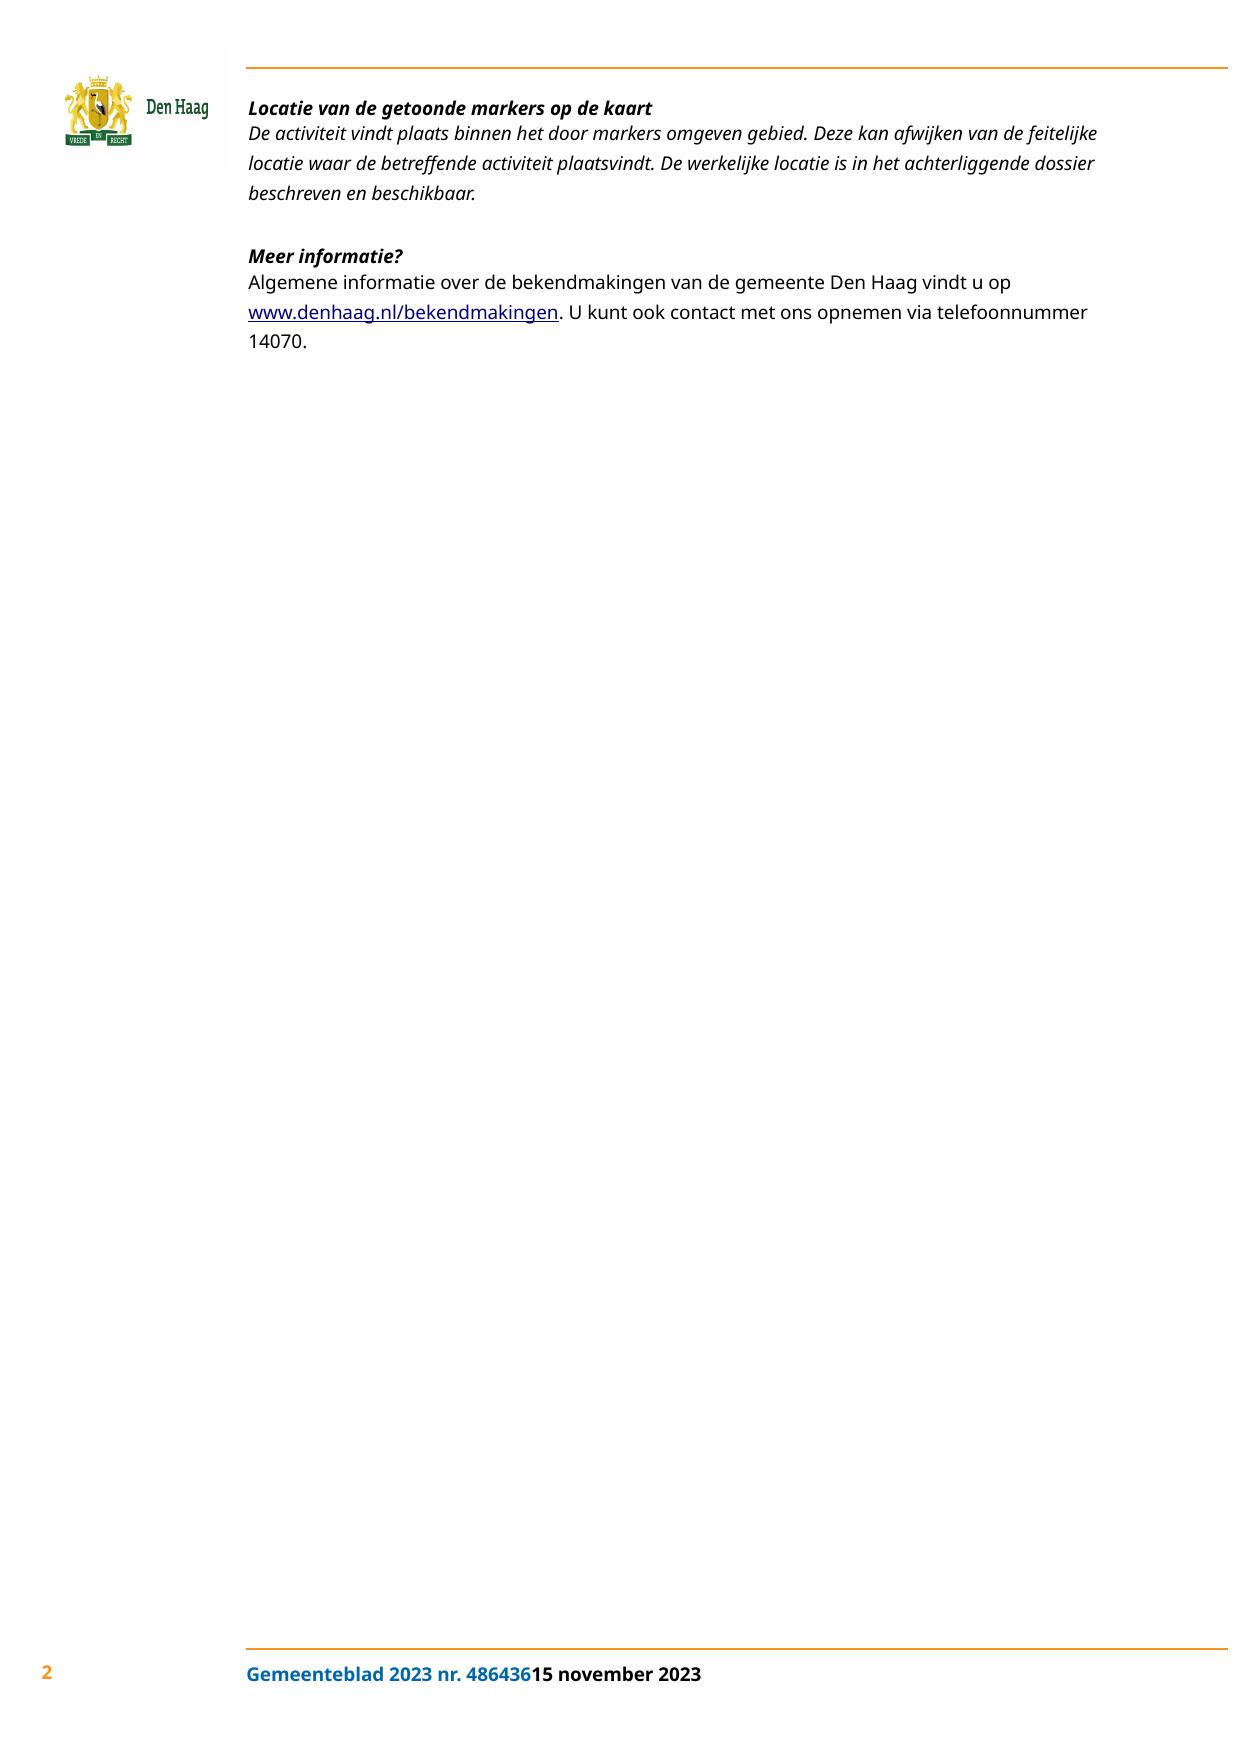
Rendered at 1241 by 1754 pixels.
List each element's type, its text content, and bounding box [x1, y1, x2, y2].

text De activiteit vindt plaats binnen het door markers omgeven gebied. Deze kan afwijken van de feitelijke locatie waar de betreffende activiteit plaatsvindt. De werkelijke locatie is in het achterliggende dossier beschreven en beschikbaar. [248, 121, 1152, 205]
text Meer informatie? [248, 244, 1152, 269]
text Locatie van de getoonde markers op de kaart [248, 95, 1152, 121]
text Algemene informatie over de bekendmakingen van de gemeente Den Haag vindt u op www.denhaag.nl/bekendmakingen. U kunt ook contact met ons opnemen via telefoonnummer 14070. [248, 269, 1152, 354]
picture [41, 47, 231, 172]
